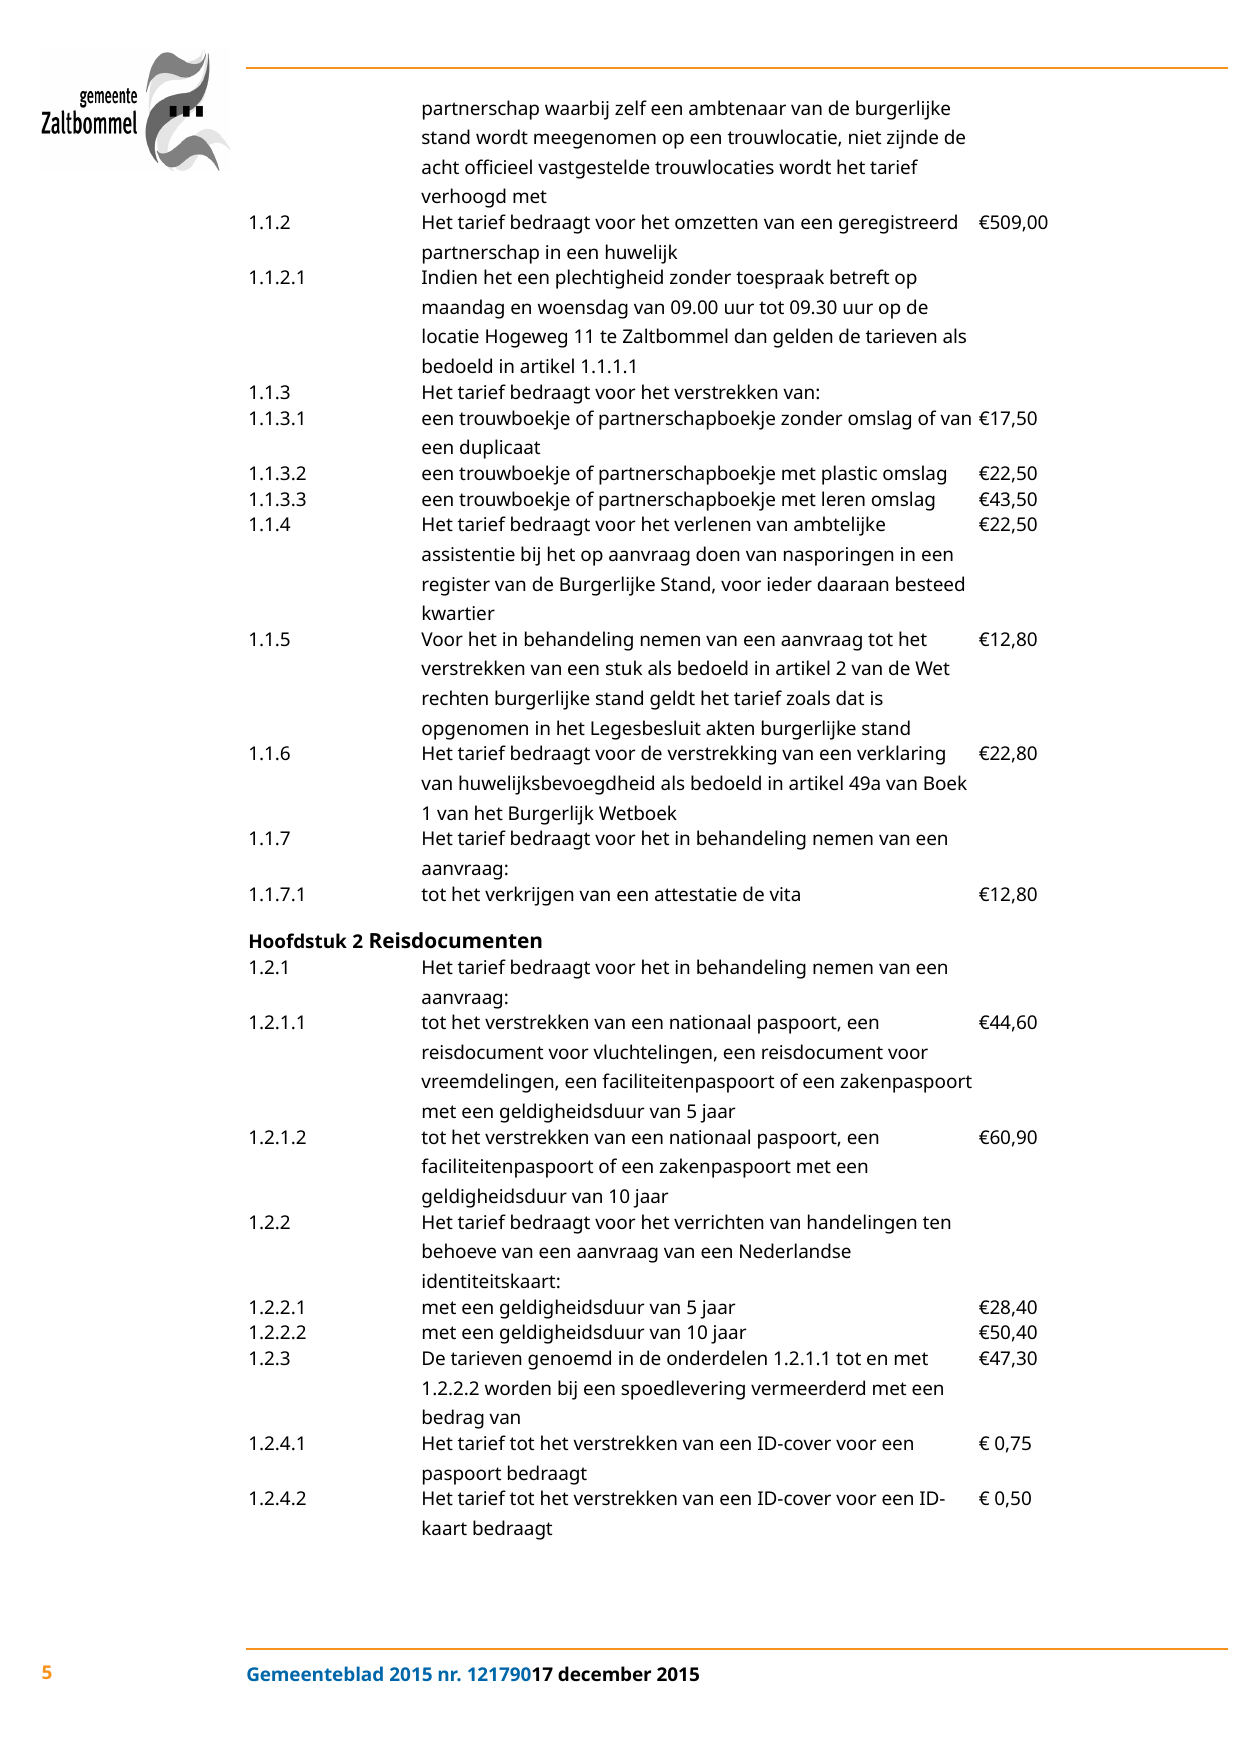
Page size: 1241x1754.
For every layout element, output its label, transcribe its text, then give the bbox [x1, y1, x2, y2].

table_cell tot het verkrijgen van een attestatie de vita [421, 881, 978, 906]
table_cell €22,80 [979, 741, 1152, 825]
table_cell 1.1.7.1 [248, 881, 421, 906]
table_cell €22,50 [979, 512, 1152, 626]
picture [41, 47, 231, 172]
table_cell 1.1.7 [248, 825, 421, 881]
table_cell €44,60 [979, 1010, 1152, 1124]
table_cell €12,80 [979, 881, 1152, 906]
table_cell 1.1.3.1 [248, 405, 421, 460]
table_cell 1.2.2.2 [248, 1320, 421, 1345]
table_cell Het tarief bedraagt voor het verstrekken van: [421, 379, 978, 405]
table_cell 1.1.3.3 [248, 486, 421, 512]
table_cell met een geldigheidsduur van 5 jaar [421, 1294, 978, 1319]
table_cell 1.1.4 [248, 512, 421, 626]
table_cell €12,80 [979, 626, 1152, 741]
table_cell [248, 95, 421, 209]
text Hoofdstuk 2 Reisdocumenten [248, 926, 1152, 954]
table_cell Het tarief bedraagt voor het verlenen van ambtelijke assistentie bij het op aanvraag doen van nasporingen in een register van de Burgerlijke Stand, voor ieder daaraan besteed kwartier [421, 512, 978, 626]
table_cell tot het verstrekken van een nationaal paspoort, een faciliteitenpaspoort of een zakenpaspoort met een geldigheidsduur van 10 jaar [421, 1124, 978, 1209]
table_header [979, 954, 1152, 1009]
table_header 1.2.1 [248, 954, 421, 1009]
table_cell 1.1.5 [248, 626, 421, 741]
table_cell €17,50 [979, 405, 1152, 460]
table_cell Het tarief bedraagt voor het omzetten van een geregistreerd partnerschap in een huwelijk [421, 209, 978, 264]
table_cell €43,50 [979, 486, 1152, 512]
table_cell [979, 1541, 1152, 1567]
table_cell 1.2.3 [248, 1345, 421, 1430]
table_cell 1.2.2.1 [248, 1294, 421, 1319]
table_cell €28,40 [979, 1294, 1152, 1319]
table_cell een trouwboekje of partnerschapboekje met plastic omslag [421, 460, 978, 486]
table_cell met een geldigheidsduur van 10 jaar [421, 1320, 978, 1345]
table_cell €509,00 [979, 209, 1152, 264]
table_cell 1.2.4.1 [248, 1430, 421, 1486]
table_cell 1.2.4.2 [248, 1486, 421, 1541]
table_cell € 0,75 [979, 1430, 1152, 1486]
table_cell De tarieven genoemd in de onderdelen 1.2.1.1 tot en met 1.2.2.2 worden bij een spoedlevering vermeerderd met een bedrag van [421, 1345, 978, 1430]
table_cell 1.1.6 [248, 741, 421, 825]
table_cell €22,50 [979, 460, 1152, 486]
table_cell 1.2.1.2 [248, 1124, 421, 1209]
table_cell Het tarief bedraagt voor het in behandeling nemen van een aanvraag: [421, 825, 978, 881]
table_cell €60,90 [979, 1124, 1152, 1209]
table_cell 1.2.1.1 [248, 1010, 421, 1124]
table_cell 1.2.2 [248, 1209, 421, 1294]
table_cell partnerschap waarbij zelf een ambtenaar van de burgerlijke stand wordt meegenomen op een trouwlocatie, niet zijnde de acht officieel vastgestelde trouwlocaties wordt het tarief verhoogd met [421, 95, 978, 209]
table_cell Het tarief tot het verstrekken van een ID-cover voor een ID-kaart bedraagt [421, 1486, 978, 1541]
table_cell 1.1.3 [248, 379, 421, 405]
table_cell tot het verstrekken van een nationaal paspoort, een reisdocument voor vluchtelingen, een reisdocument voor vreemdelingen, een faciliteitenpaspoort of een zakenpaspoort met een geldigheidsduur van 5 jaar [421, 1010, 978, 1124]
table_cell Indien het een plechtigheid zonder toespraak betreft op maandag en woensdag van 09.00 uur tot 09.30 uur op de locatie Hogeweg 11 te Zaltbommel dan gelden de tarieven als bedoeld in artikel 1.1.1.1 [421, 265, 978, 379]
table_cell [979, 265, 1152, 379]
table_cell 1.1.3.2 [248, 460, 421, 486]
table_cell 1.1.2 [248, 209, 421, 264]
table_cell 1.1.2.1 [248, 265, 421, 379]
table_cell een trouwboekje of partnerschapboekje met leren omslag [421, 486, 978, 512]
table_cell €50,40 [979, 1320, 1152, 1345]
table_cell [979, 825, 1152, 881]
table_cell een trouwboekje of partnerschapboekje zonder omslag of van een duplicaat [421, 405, 978, 460]
table_cell Het tarief bedraagt voor het verrichten van handelingen ten behoeve van een aanvraag van een Nederlandse identiteitskaart: [421, 1209, 978, 1294]
table_cell Het tarief tot het verstrekken van een ID-cover voor een paspoort bedraagt [421, 1430, 978, 1486]
table_cell Het tarief bedraagt voor de verstrekking van een verklaring van huwelijksbevoegdheid als bedoeld in artikel 49a van Boek 1 van het Burgerlijk Wetboek [421, 741, 978, 825]
table_cell €47,30 [979, 1345, 1152, 1430]
table_header Het tarief bedraagt voor het in behandeling nemen van een aanvraag: [421, 954, 978, 1009]
table_cell [248, 1541, 421, 1567]
table_cell [979, 1209, 1152, 1294]
table_cell [421, 1541, 978, 1567]
table_cell € 0,50 [979, 1486, 1152, 1541]
table_cell Voor het in behandeling nemen van een aanvraag tot het verstrekken van een stuk als bedoeld in artikel 2 van de Wet rechten burgerlijke stand geldt het tarief zoals dat is opgenomen in het Legesbesluit akten burgerlijke stand [421, 626, 978, 741]
table_cell [979, 379, 1152, 405]
table_cell [979, 95, 1152, 209]
